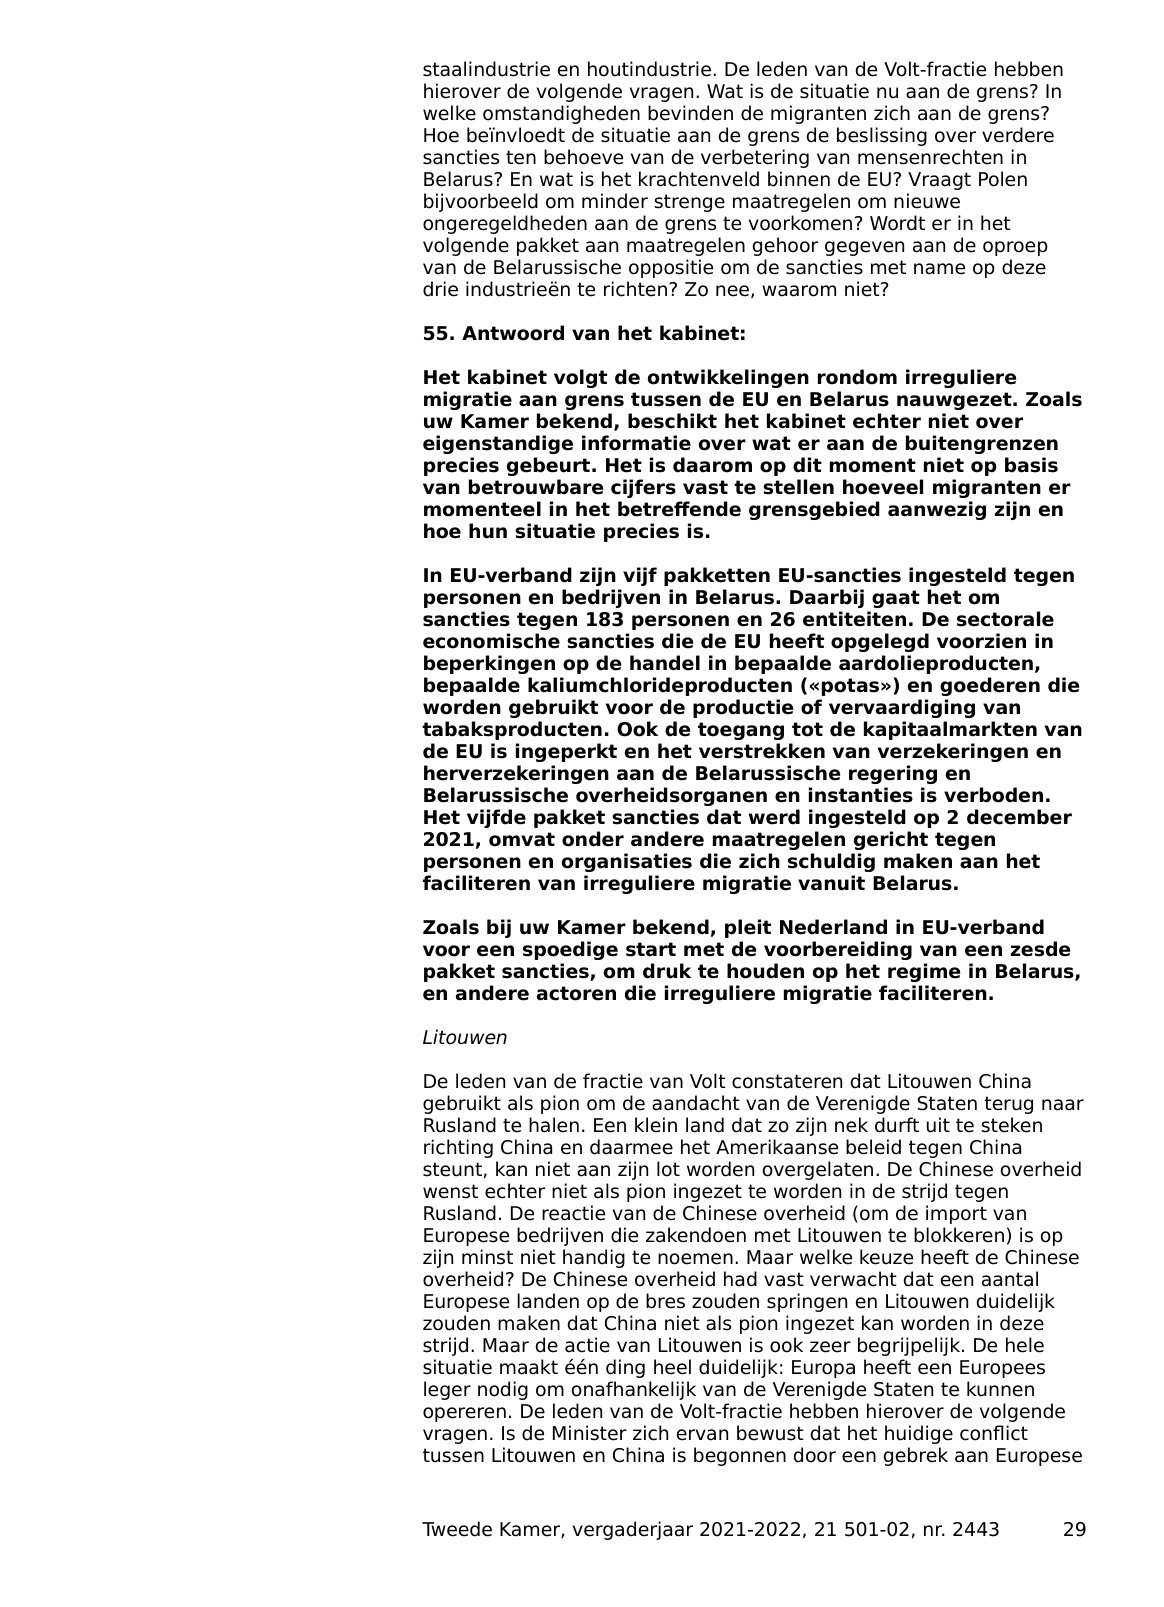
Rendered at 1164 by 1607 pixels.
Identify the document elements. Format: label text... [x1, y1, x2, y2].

text In EU-verband zijn vijf pakketten EU-sancties ingesteld tegen personen en bedrijven in Belarus. Daarbij gaat het om sancties tegen 183 personen en 26 entiteiten. De sectorale economische sancties die de EU heeft opgelegd voorzien in beperkingen op de handel in bepaalde aardolieproducten, bepaalde kaliumchlorideproducten («potas») en goederen die worden gebruikt voor de productie of vervaardiging van tabaksproducten. Ook de toegang tot de kapitaalmarkten van de EU is ingeperkt en het verstrekken van verzekeringen en herverzekeringen aan de Belarussische regering en Belarussische overheidsorganen en instanties is verboden. Het vijfde pakket sancties dat werd ingesteld op 2 december 2021, omvat onder andere maatregelen gericht tegen personen en organisaties die zich schuldig maken aan het faciliteren van irreguliere migratie vanuit Belarus. [422, 565, 1087, 895]
subtitle Litouwen [422, 1027, 1087, 1049]
text De leden van de fractie van Volt constateren dat Litouwen China gebruikt als pion om de aandacht van de Verenigde Staten terug naar Rusland te halen. Een klein land dat zo zijn nek durft uit te steken richting China en daarmee het Amerikaanse beleid tegen China steunt, kan niet aan zijn lot worden overgelaten. De Chinese overheid wenst echter niet als pion ingezet te worden in de strijd tegen Rusland. De reactie van de Chinese overheid (om de import van Europese bedrijven die zakendoen met Litouwen te blokkeren) is op zijn minst niet handig te noemen. Maar welke keuze heeft de Chinese overheid? De Chinese overheid had vast verwacht dat een aantal Europese landen op de bres zouden springen en Litouwen duidelijk zouden maken dat China niet als pion ingezet kan worden in deze strijd. Maar de actie van Litouwen is ook zeer begrijpelijk. De hele situatie maakt één ding heel duidelijk: Europa heeft een Europees leger nodig om onafhankelijk van de Verenigde Staten te kunnen opereren. De leden van de Volt-fractie hebben hierover de volgende vragen. Is de Minister zich ervan bewust dat het huidige conflict tussen Litouwen en China is begonnen door een gebrek aan Europese [422, 1071, 1087, 1467]
text Hoe beïnvloedt de situatie aan de grens de beslissing over verdere sancties ten behoeve van de verbetering van mensenrechten in Belarus? En wat is het krachtenveld binnen de EU? Vraagt Polen bijvoorbeeld om minder strenge maatregelen om nieuwe ongeregeldheden aan de grens te voorkomen? Wordt er in het volgende pakket aan maatregelen gehoor gegeven aan de oproep van de Belarussische oppositie om de sancties met name op deze drie industrieën te richten? Zo nee, waarom niet? [422, 125, 1087, 301]
text Het kabinet volgt de ontwikkelingen rondom irreguliere migratie aan grens tussen de EU en Belarus nauwgezet. Zoals uw Kamer bekend, beschikt het kabinet echter niet over eigenstandige informatie over wat er aan de buitengrenzen precies gebeurt. Het is daarom op dit moment niet op basis van betrouwbare cijfers vast te stellen hoeveel migranten er momenteel in het betreffende grensgebied aanwezig zijn en hoe hun situatie precies is. [422, 367, 1087, 543]
text Zoals bij uw Kamer bekend, pleit Nederland in EU-verband voor een spoedige start met de voorbereiding van een zesde pakket sancties, om druk te houden op het regime in Belarus, en andere actoren die irreguliere migratie faciliteren. [422, 917, 1087, 1005]
subtitle 55. Antwoord van het kabinet: [422, 323, 1087, 345]
text staalindustrie en houtindustrie. De leden van de Volt-fractie hebben hierover de volgende vragen. Wat is de situatie nu aan de grens? In welke omstandigheden bevinden de migranten zich aan de grens? [422, 59, 1087, 125]
